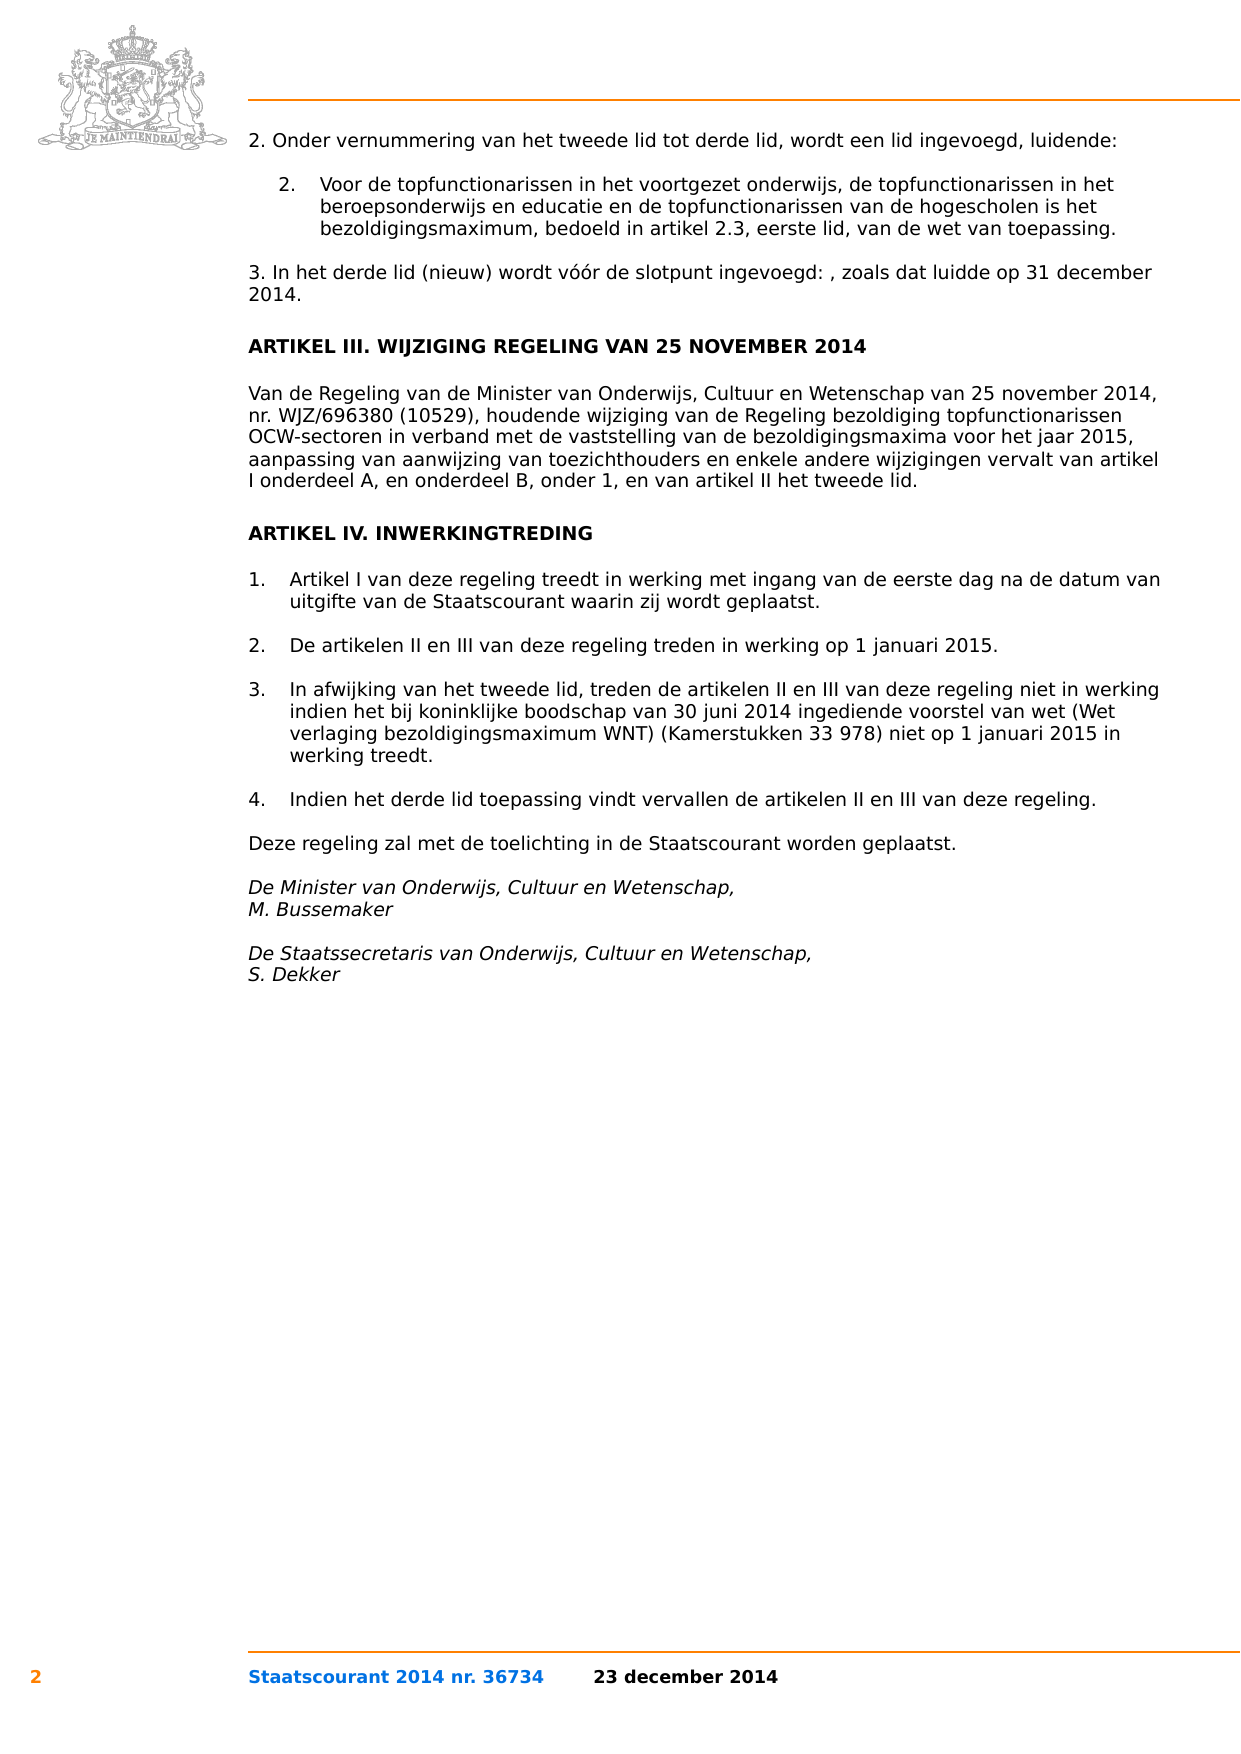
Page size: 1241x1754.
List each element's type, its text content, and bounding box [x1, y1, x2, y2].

text De Minister van Onderwijs, Cultuur en Wetenschap, M. Bussemaker [248, 877, 1163, 921]
picture [38, 25, 227, 150]
text 4. Indien het derde lid toepassing vindt vervallen de artikelen II en III van deze regeling. [248, 789, 1163, 811]
text 1. Artikel I van deze regeling treedt in werking met ingang van de eerste dag na de datum van uitgifte van de Staatscourant waarin zij wordt geplaatst. [248, 569, 1163, 613]
subtitle ARTIKEL IV. INWERKINGTREDING [248, 522, 1163, 544]
text 2. Onder vernummering van het tweede lid tot derde lid, wordt een lid ingevoegd, luidende: [248, 130, 1163, 152]
text De Staatssecretaris van Onderwijs, Cultuur en Wetenschap, S. Dekker [248, 942, 1163, 986]
text 2. Voor de topfunctionarissen in het voortgezet onderwijs, de topfunctionarissen in het beroepsonderwijs en educatie en de topfunctionarissen van de hogescholen is het bezoldigingsmaximum, bedoeld in artikel 2.3, eerste lid, van de wet van toepassing. [278, 174, 1163, 240]
text Deze regeling zal met de toelichting in de Staatscourant worden geplaatst. [248, 833, 1163, 855]
text Van de Regeling van de Minister van Onderwijs, Cultuur en Wetenschap van 25 november 2014, nr. WJZ/696380 (10529), houdende wijziging van de Regeling bezoldiging topfunctionarissen OCW-sectoren in verband met de vaststelling van de bezoldigingsmaxima voor het jaar 2015, aanpassing van aanwijzing van toezichthouders en enkele andere wijzigingen vervalt van artikel I onderdeel A, en onderdeel B, onder 1, en van artikel II het tweede lid. [248, 382, 1163, 492]
subtitle ARTIKEL III. WIJZIGING REGELING VAN 25 NOVEMBER 2014 [248, 336, 1163, 357]
text 2. De artikelen II en III van deze regeling treden in werking op 1 januari 2015. [248, 635, 1163, 657]
text 3. In het derde lid (nieuw) wordt vóór de slotpunt ingevoegd: , zoals dat luidde op 31 december 2014. [248, 262, 1163, 306]
text 3. In afwijking van het tweede lid, treden de artikelen II en III van deze regeling niet in werking indien het bij koninklijke boodschap van 30 juni 2014 ingediende voorstel van wet (Wet verlaging bezoldigingsmaximum WNT) (Kamerstukken 33 978) niet op 1 januari 2015 in werking treedt. [248, 679, 1163, 767]
